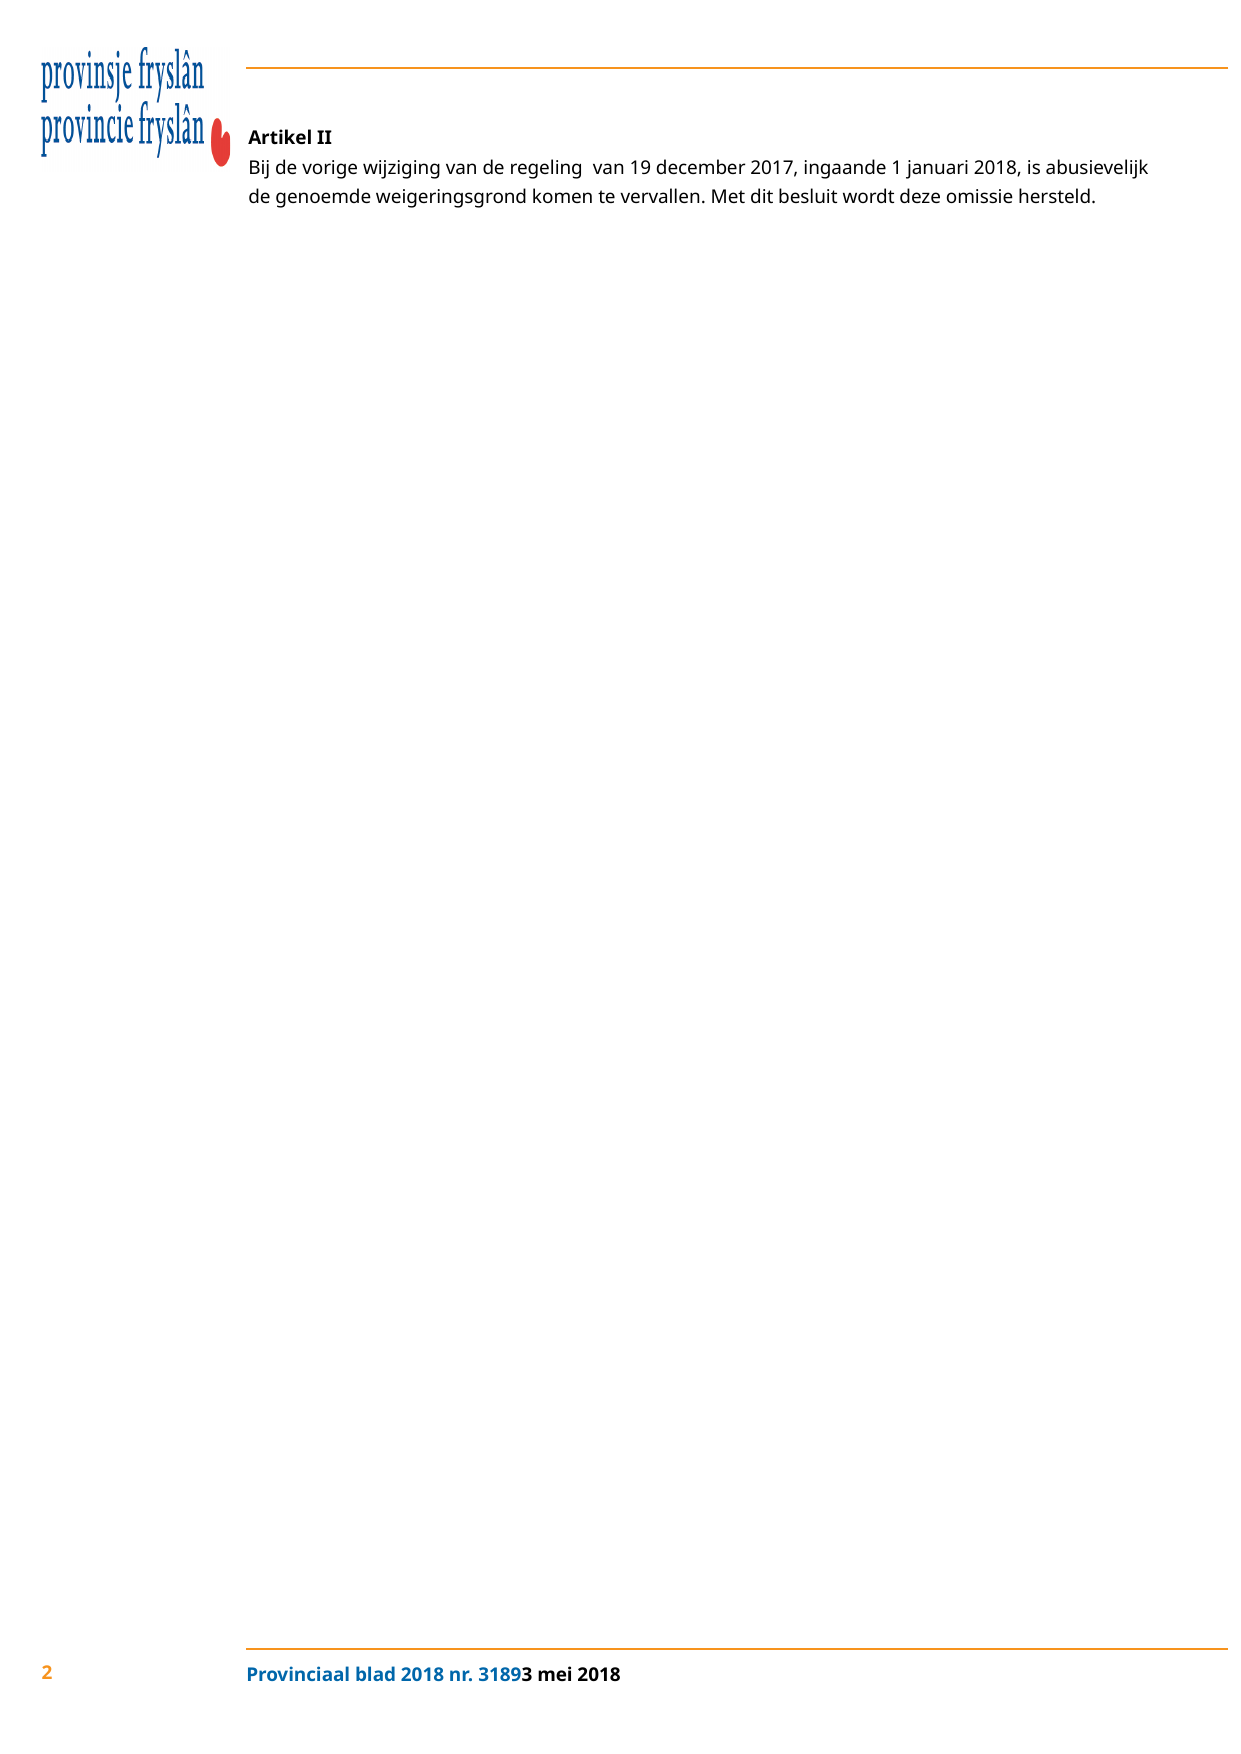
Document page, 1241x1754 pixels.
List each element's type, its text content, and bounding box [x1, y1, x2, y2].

text Bij de vorige wijziging van de regeling van 19 december 2017, ingaande 1 januari 2018, is abusievelijk de genoemde weigeringsgrond komen te vervallen. Met dit besluit wordt deze omissie hersteld. [248, 154, 1152, 209]
picture [41, 47, 231, 172]
text Artikel II [248, 124, 1152, 150]
